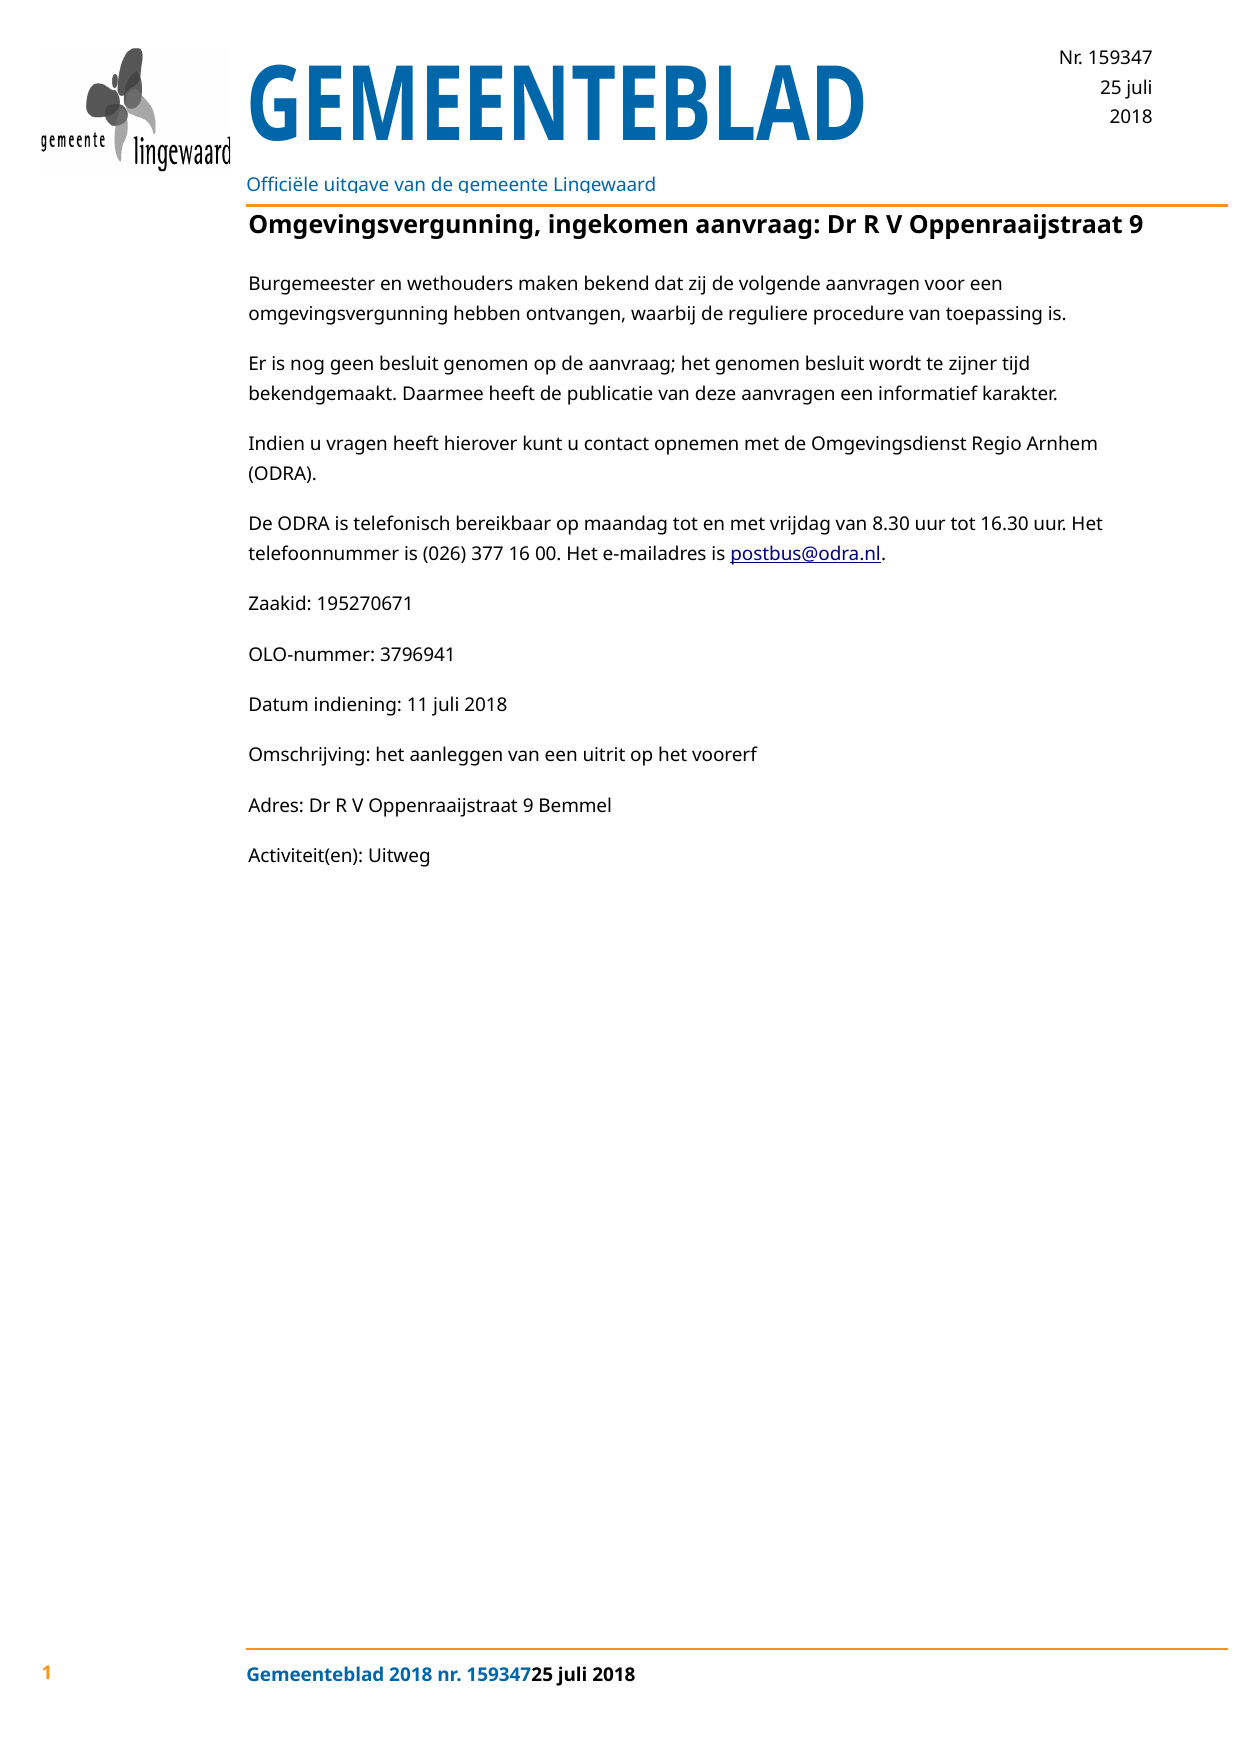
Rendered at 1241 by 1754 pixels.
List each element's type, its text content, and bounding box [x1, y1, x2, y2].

text Omschrijving: het aanleggen van een uitrit op het voorerf [248, 742, 1152, 767]
text Adres: Dr R V Oppenraaijstraat 9 Bemmel [248, 792, 1152, 818]
text Er is nog geen besluit genomen op de aanvraag; het genomen besluit wordt te zijner tijd bekendgemaakt. Daarmee heeft de publicatie van deze aanvragen een informatief karakter. [248, 350, 1152, 406]
text Activiteit(en): Uitweg [248, 842, 1152, 868]
text Omgevingsvergunning, ingekomen aanvraag: Dr R V Oppenraaijstraat 9 [248, 207, 1152, 241]
picture [41, 47, 231, 172]
text Zaakid: 195270671 [248, 590, 1152, 616]
text Indien u vragen heeft hierover kunt u contact opnemen met de Omgevingsdienst Regio Arnhem (ODRA). [248, 430, 1152, 486]
text Burgemeester en wethouders maken bekend dat zij de volgende aanvragen voor een omgevingsvergunning hebben ontvangen, waarbij de reguliere procedure van toepassing is. [248, 270, 1152, 326]
text De ODRA is telefonisch bereikbaar op maandag tot en met vrijdag van 8.30 uur tot 16.30 uur. Het telefoonnummer is (026) 377 16 00. Het e-mailadres is postbus@odra.nl. [248, 510, 1152, 566]
text Datum indiening: 11 juli 2018 [248, 691, 1152, 717]
text OLO-nummer: 3796941 [248, 641, 1152, 666]
